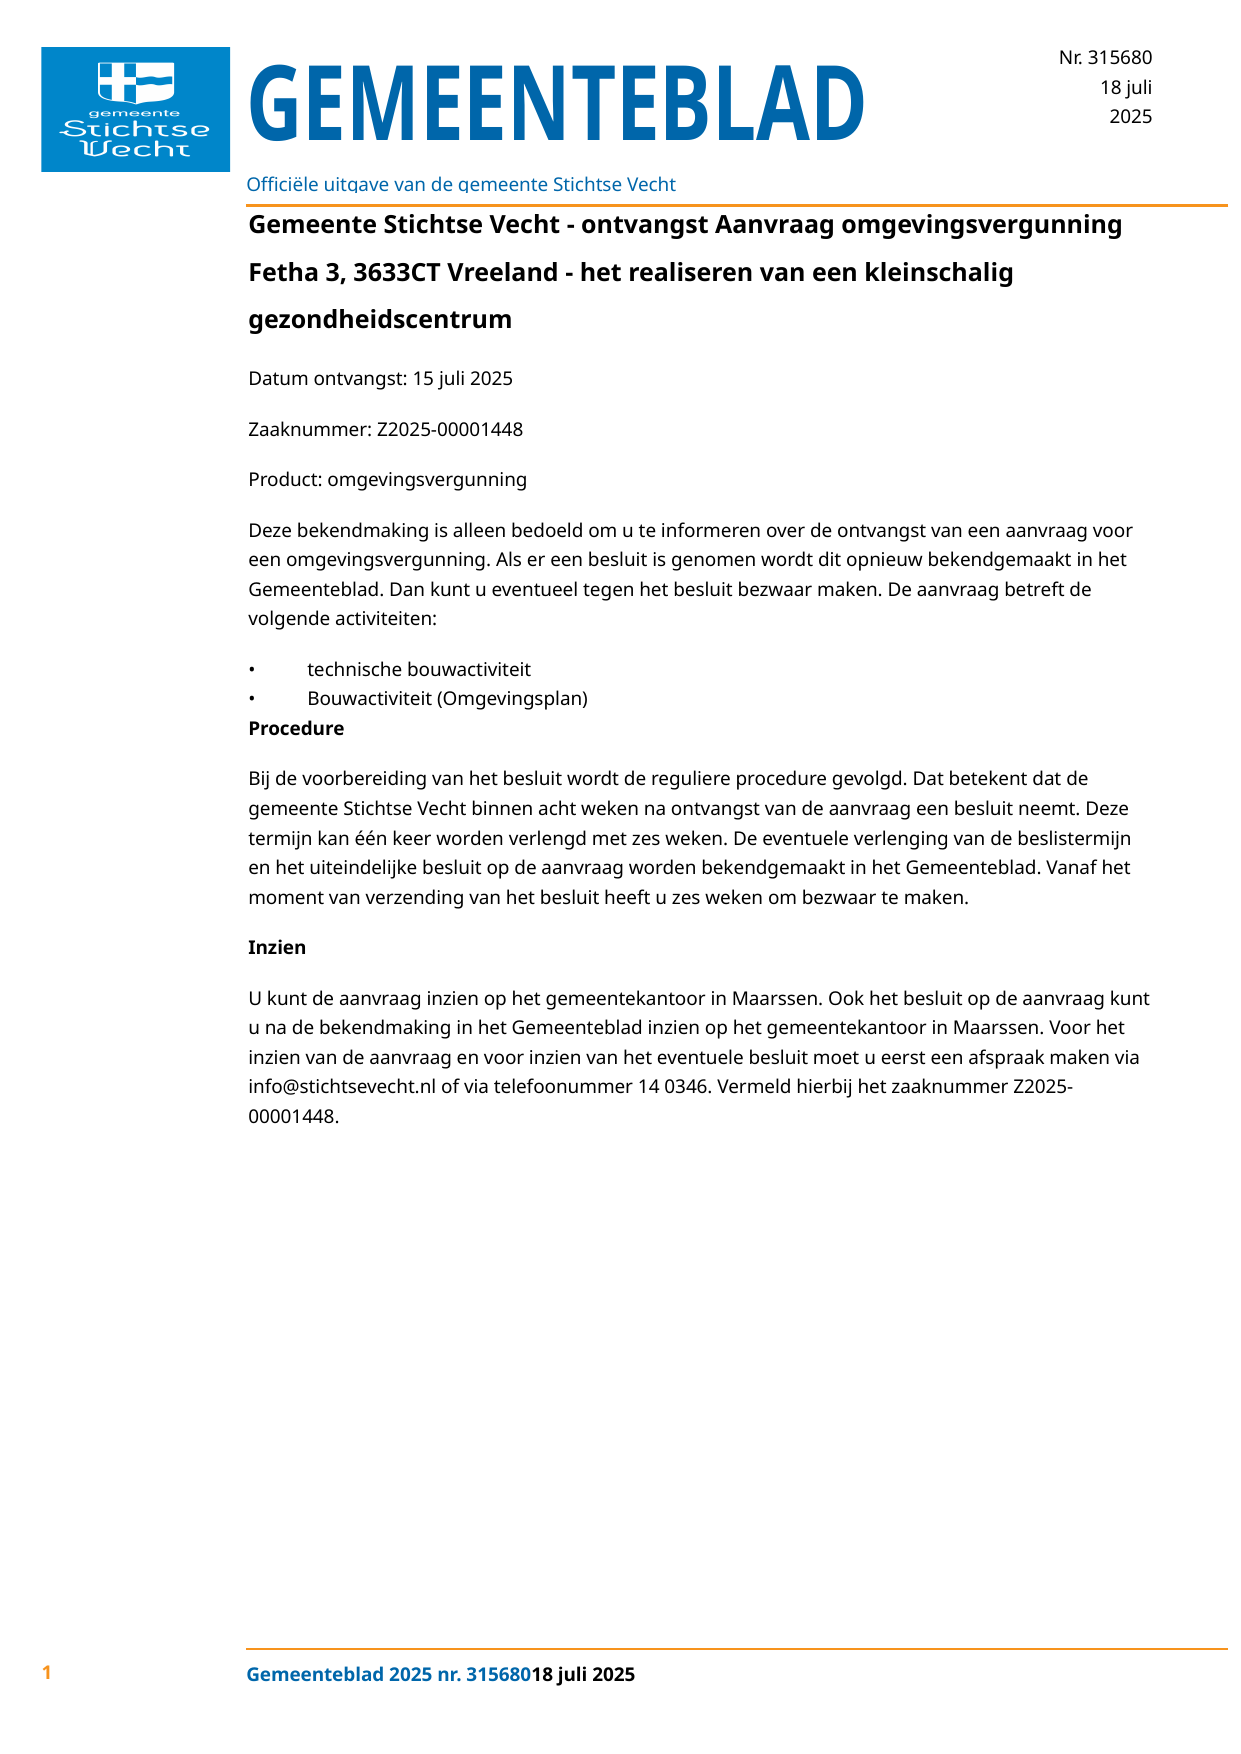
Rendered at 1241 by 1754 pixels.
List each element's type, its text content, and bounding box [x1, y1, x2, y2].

picture [137, 63, 174, 103]
text Bij de voorbereiding van het besluit wordt de reguliere procedure gevolgd. Dat betekent dat de gemeente Stichtse Vecht binnen acht weken na ontvangst van de aanvraag een besluit neemt. Deze termijn kan één keer worden verlengd met zes weken. De eventuele verlenging van de beslistermijn en het uiteindelijke besluit op de aanvraag worden bekendgemaakt in het Gemeenteblad. Vanaf het moment van verzending van het besluit heeft u zes weken om bezwaar te maken. [248, 766, 1152, 909]
text Zaaknummer: Z2025-00001448 [248, 416, 1152, 442]
text Deze bekendmaking is alleen bedoeld om u te informeren over de ontvangst van een aanvraag voor een omgevingsvergunning. Als er een besluit is genomen wordt dit opnieuw bekendgemaakt in het Gemeenteblad. Dan kunt u eventueel tegen het besluit bezwaar maken. De aanvraag betreft de volgende activiteiten: [248, 517, 1152, 631]
text Product: omgevingsvergunning [248, 466, 1152, 492]
text Datum ontvangst: 15 juli 2025 [248, 366, 1152, 391]
list technische bouwactiviteit [248, 656, 1152, 682]
text Procedure [248, 715, 1152, 741]
picture [99, 63, 135, 101]
text Gemeente Stichtse Vecht - ontvangst Aanvraag omgevingsvergunning Fetha 3, 3633CT Vreeland - het realiseren van een kleinschalig gezondheidscentrum [248, 207, 1152, 336]
list Bouwactiviteit (Omgevingsplan) [248, 686, 1152, 711]
text Inzien [248, 934, 1152, 960]
text U kunt de aanvraag inzien op het gemeentekantoor in Maarssen. Ook het besluit op de aanvraag kunt u na de bekendmaking in het Gemeenteblad inzien op het gemeentekantoor in Maarssen. Voor het inzien van de aanvraag en voor inzien van het eventuele besluit moet u eerst een afspraak maken via info@stichtsevecht.nl of via telefoonummer 14 0346. Vermeld hierbij het zaaknummer Z2025-00001448. [248, 985, 1152, 1129]
